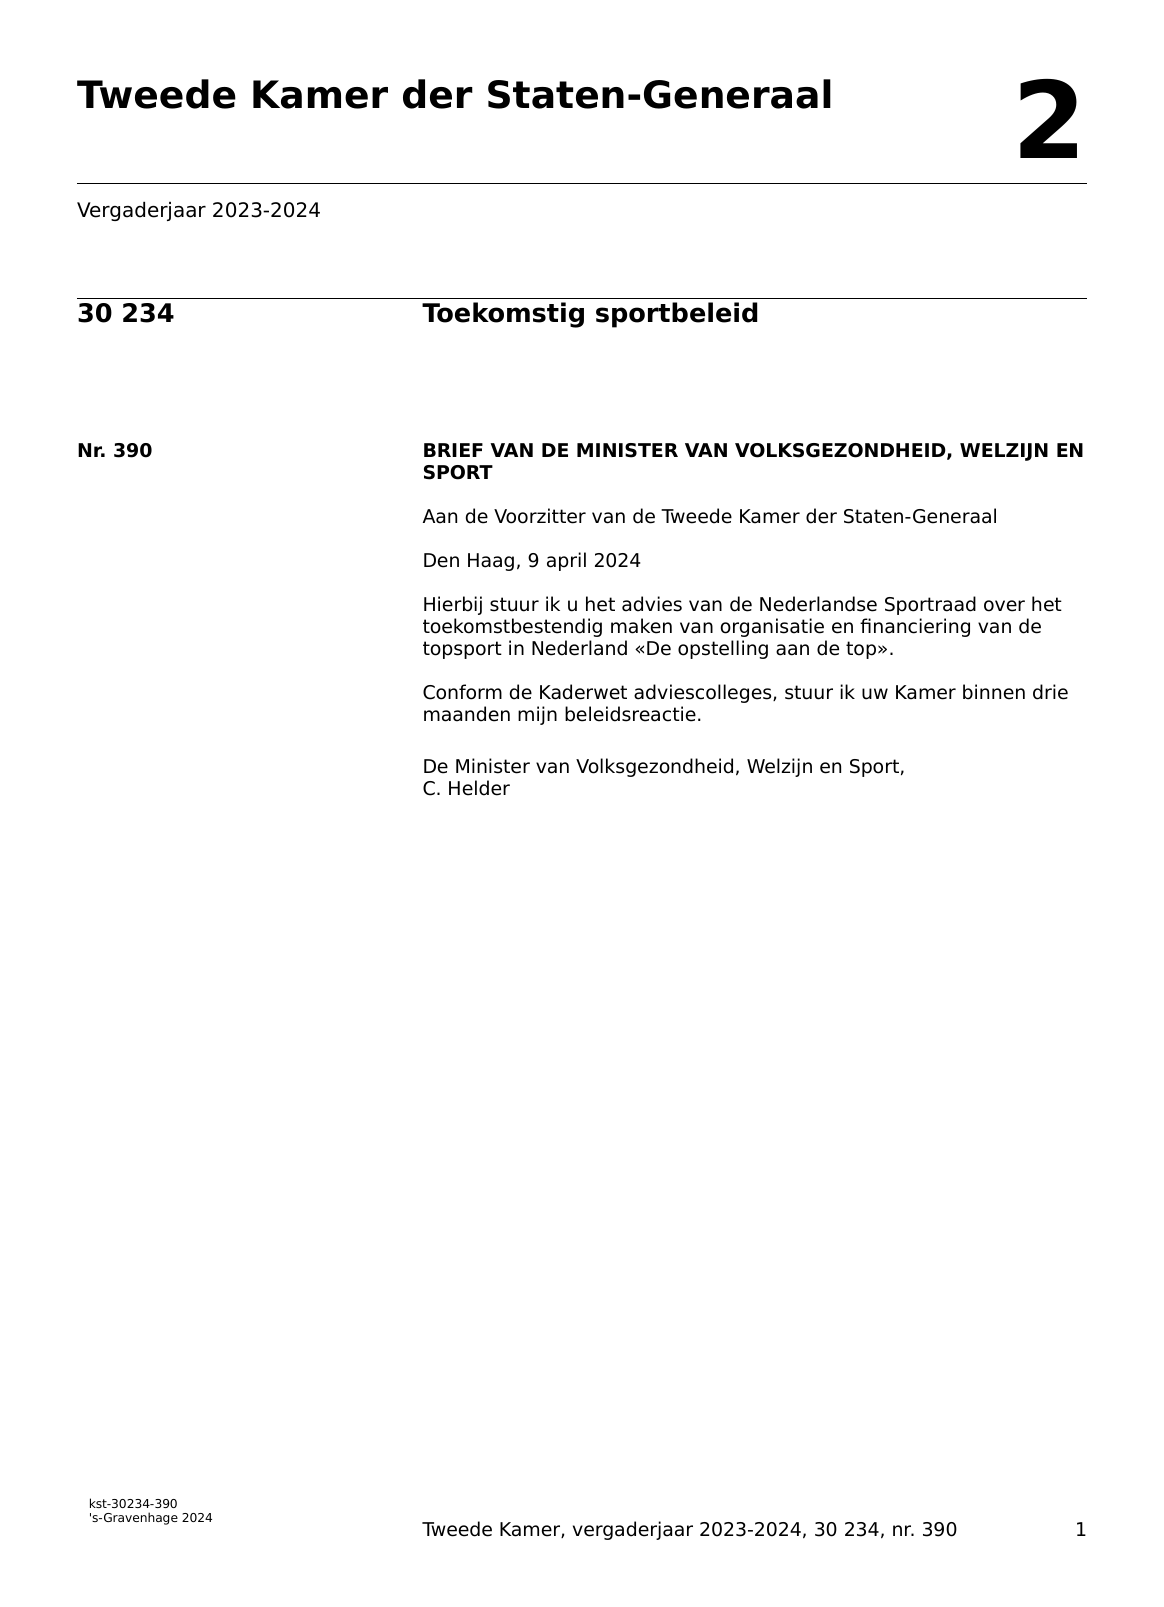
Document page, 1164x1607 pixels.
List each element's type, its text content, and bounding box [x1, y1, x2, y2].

text Hierbij stuur ik u het advies van de Nederlandse Sportraad over het toekomstbestendig maken van organisatie en financiering van de topsport in Nederland «De opstelling aan de top». [422, 594, 1087, 660]
table_header 2 [886, 59, 1087, 183]
text kst-30234-390 [88, 1497, 323, 1511]
table_header Tweede Kamer der Staten-Generaal [77, 59, 886, 183]
subtitle 30 234 Toekomstig sportbeleid [77, 299, 1087, 329]
subtitle Nr. 390 BRIEF VAN DE MINISTER VAN VOLKSGEZONDHEID, WELZIJN EN SPORT [77, 440, 1087, 484]
text 's-Gravenhage 2024 [88, 1511, 323, 1525]
table_cell Vergaderjaar 2023-2024 [77, 184, 1087, 298]
text Aan de Voorzitter van de Tweede Kamer der Staten-Generaal [422, 506, 1087, 528]
text De Minister van Volksgezondheid, Welzijn en Sport, C. Helder [422, 756, 1087, 800]
text Conform de Kaderwet adviescolleges, stuur ik uw Kamer binnen drie maanden mijn beleidsreactie. [422, 682, 1087, 726]
text Den Haag, 9 april 2024 [422, 550, 1087, 572]
